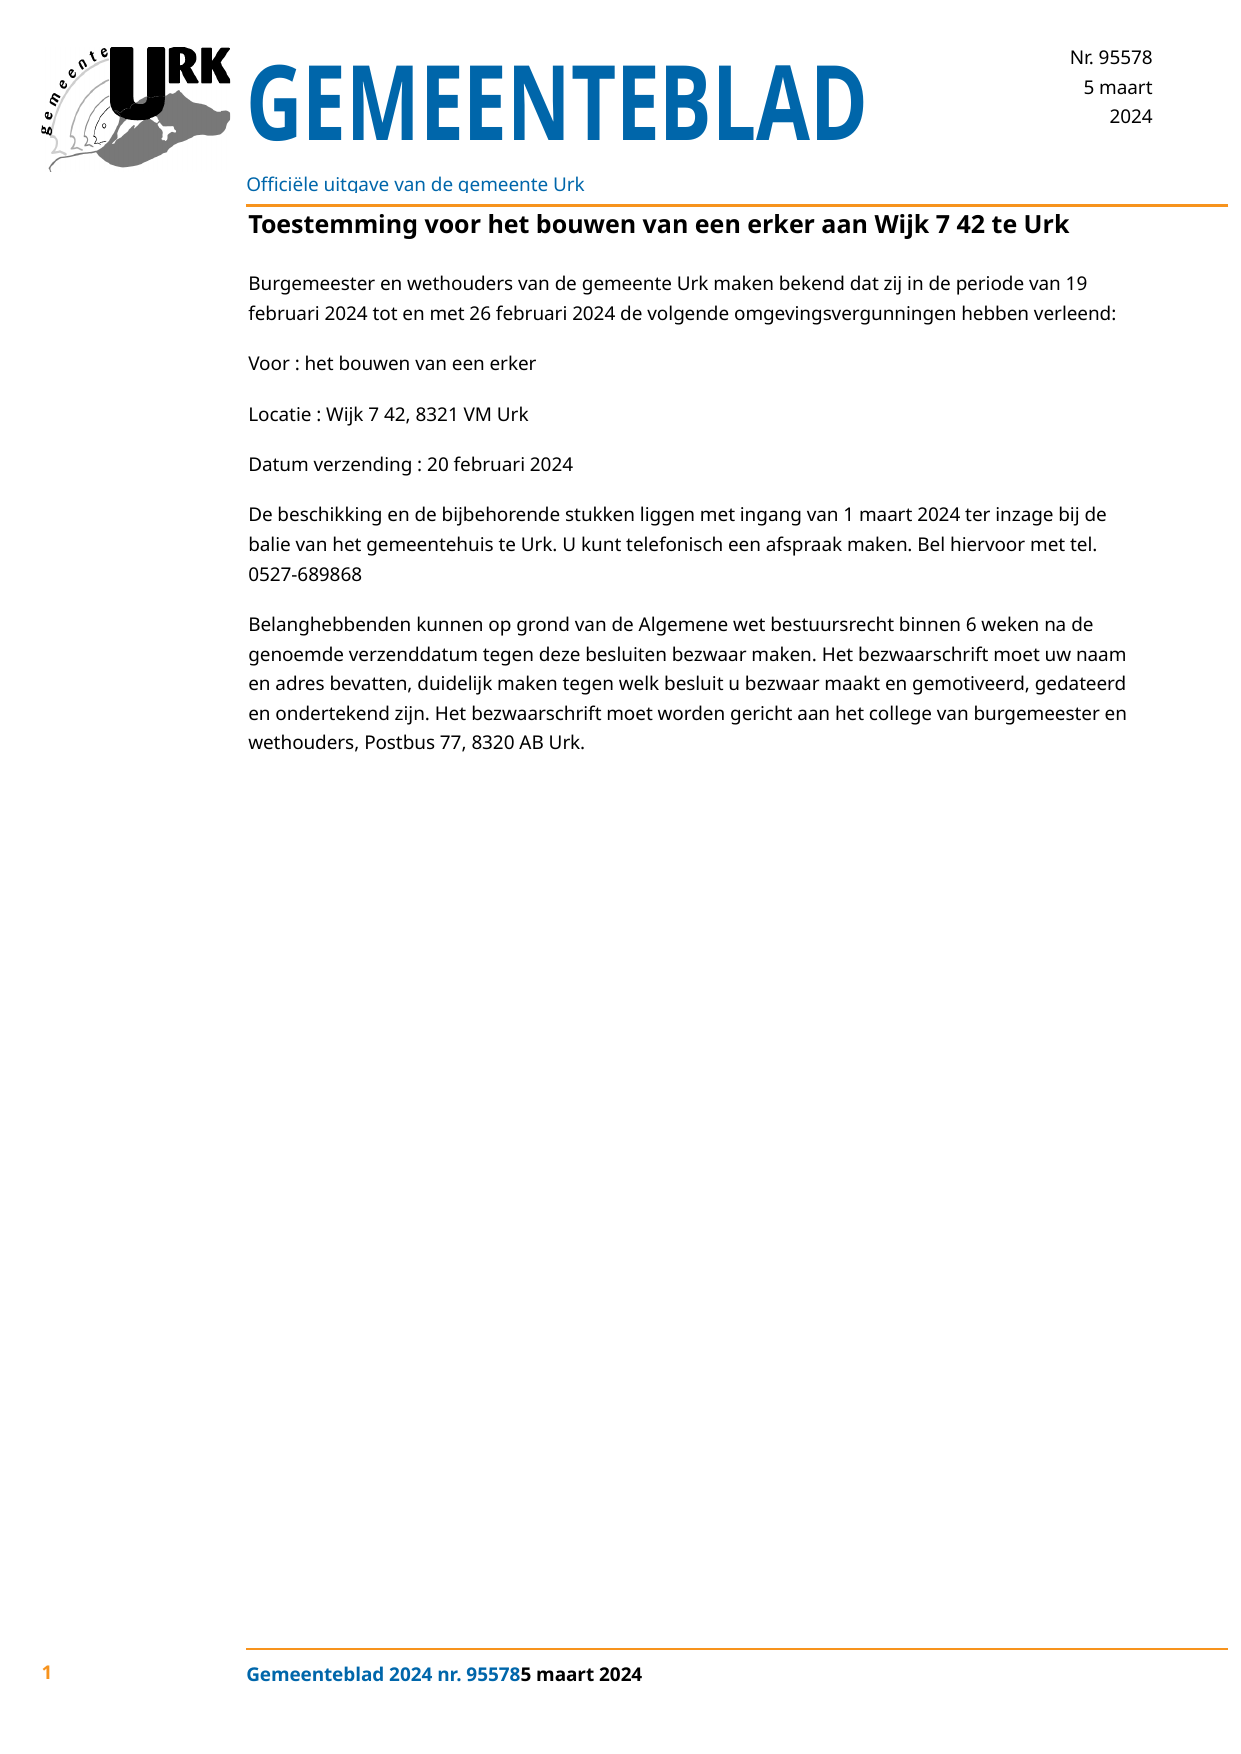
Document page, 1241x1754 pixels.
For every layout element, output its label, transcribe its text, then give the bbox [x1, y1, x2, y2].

text Datum verzending : 20 februari 2024 [248, 451, 1152, 477]
text Belanghebbenden kunnen op grond van de Algemene wet bestuursrecht binnen 6 weken na de genoemde verzenddatum tegen deze besluiten bezwaar maken. Het bezwaarschrift moet uw naam en adres bevatten, duidelijk maken tegen welk besluit u bezwaar maakt en gemotiveerd, gedateerd en ondertekend zijn. Het bezwaarschrift moet worden gericht aan het college van burgemeester en wethouders, Postbus 77, 8320 AB Urk. [248, 611, 1152, 755]
text De beschikking en de bijbehorende stukken liggen met ingang van 1 maart 2024 ter inzage bij de balie van het gemeentehuis te Urk. U kunt telefonisch een afspraak maken. Bel hiervoor met tel. 0527-689868 [248, 502, 1152, 586]
text Locatie : Wijk 7 42, 8321 VM Urk [248, 401, 1152, 426]
picture [41, 47, 231, 172]
text Burgemeester en wethouders van de gemeente Urk maken bekend dat zij in de periode van 19 februari 2024 tot en met 26 februari 2024 de volgende omgevingsvergunningen hebben verleend: [248, 270, 1152, 326]
text Voor : het bouwen van een erker [248, 350, 1152, 376]
text Toestemming voor het bouwen van een erker aan Wijk 7 42 te Urk [248, 207, 1152, 241]
